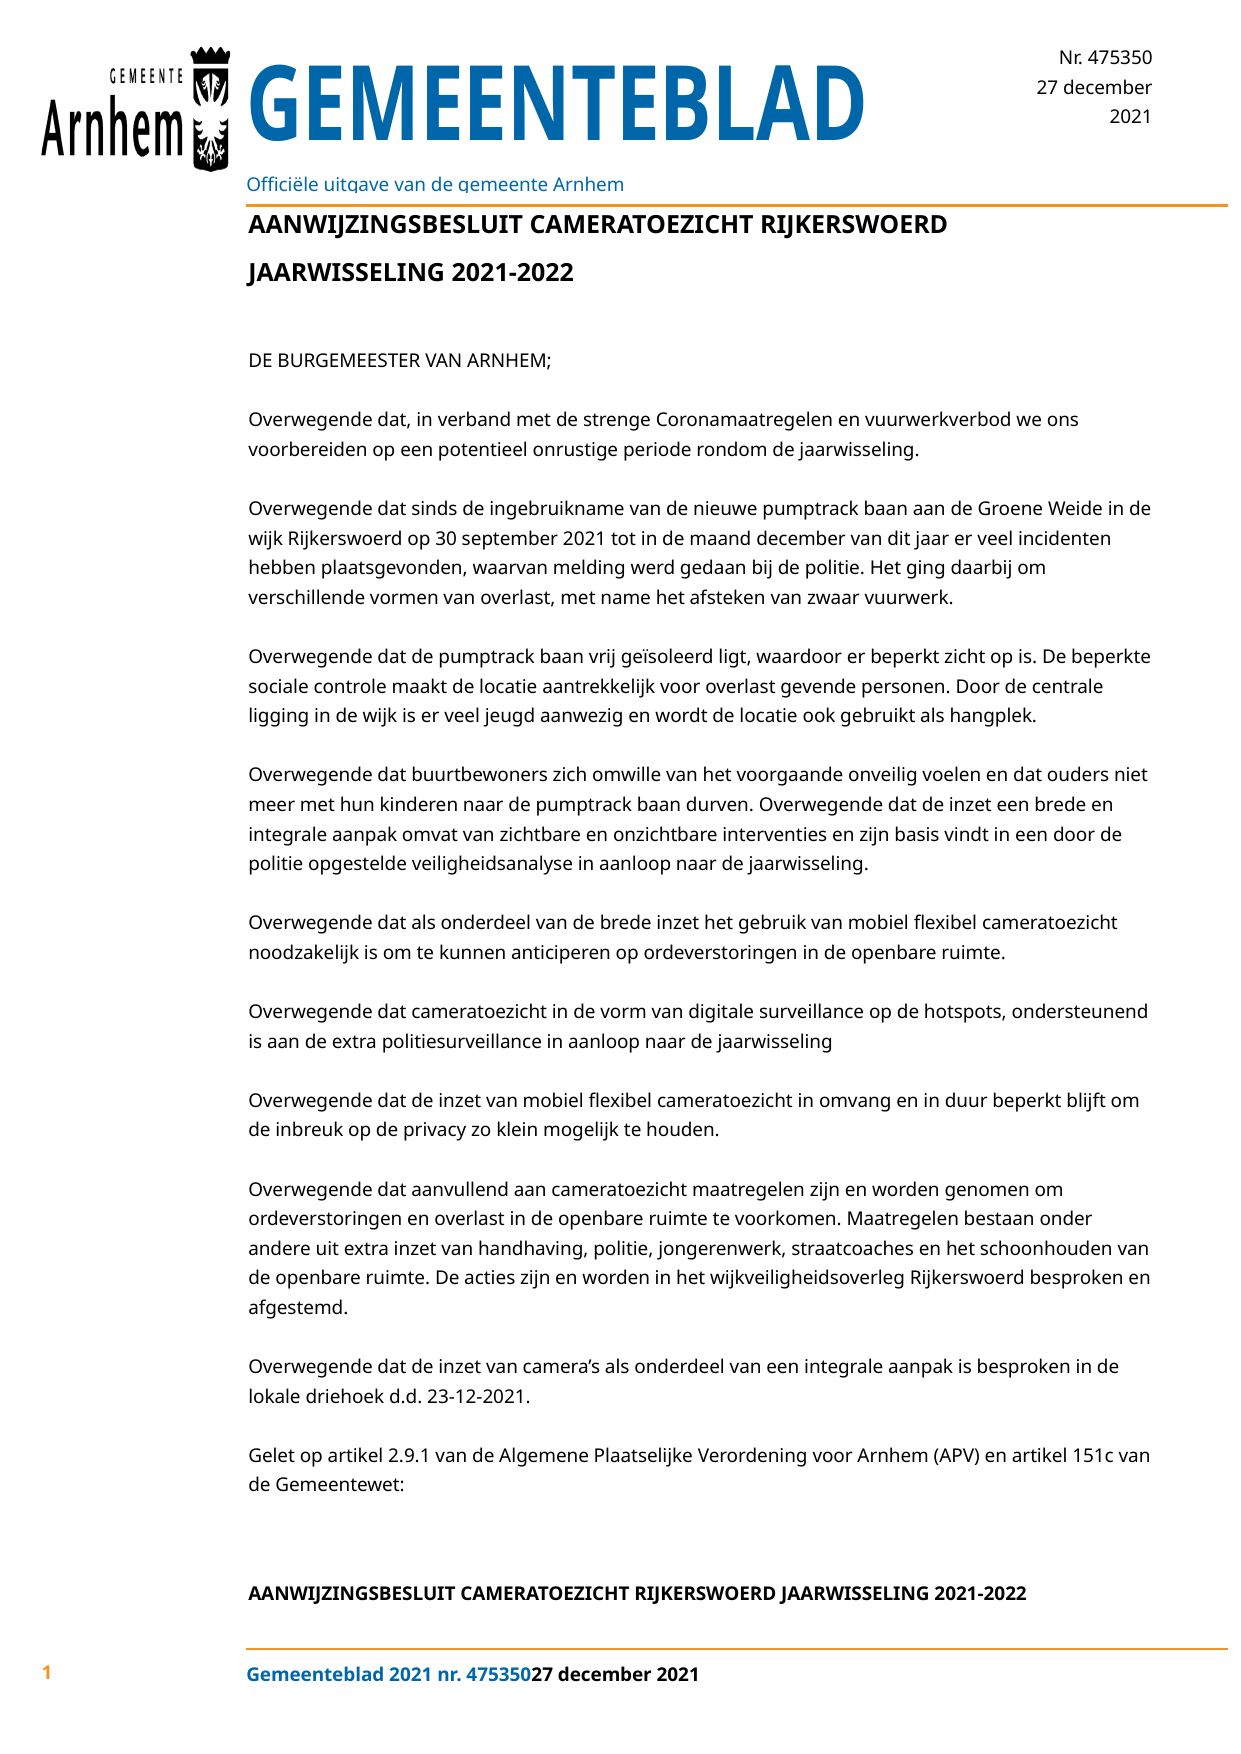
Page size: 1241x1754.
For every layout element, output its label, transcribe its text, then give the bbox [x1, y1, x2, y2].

text Overwegende dat, in verband met de strenge Coronamaatregelen en vuurwerkverbod we ons voorbereiden op een potentieel onrustige periode rondom de jaarwisseling. [248, 407, 1152, 462]
text Overwegende dat de pumptrack baan vrij geïsoleerd ligt, waardoor er beperkt zicht op is. De beperkte sociale controle maakt de locatie aantrekkelijk voor overlast gevende personen. Door de centrale ligging in de wijk is er veel jeugd aanwezig en wordt de locatie ook gebruikt als hangplek. [248, 643, 1152, 728]
text AANWIJZINGSBESLUIT CAMERATOEZICHT RIJKERSWOERD JAARWISSELING 2021-2022 [248, 207, 1152, 288]
text Overwegende dat sinds de ingebruikname van de nieuwe pumptrack baan aan de Groene Weide in de wijk Rijkerswoerd op 30 september 2021 tot in de maand december van dit jaar er veel incidenten hebben plaatsgevonden, waarvan melding werd gedaan bij de politie. Het ging daarbij om verschillende vormen van overlast, met name het afsteken van zwaar vuurwerk. [248, 495, 1152, 610]
text Gelet op artikel 2.9.1 van de Algemene Plaatselijke Verordening voor Arnhem (APV) en artikel 151c van de Gemeentewet: [248, 1442, 1152, 1497]
text Overwegende dat cameratoezicht in de vorm van digitale surveillance op de hotspots, ondersteunend is aan de extra politiesurveillance in aanloop naar de jaarwisseling [248, 998, 1152, 1054]
text Overwegende dat als onderdeel van de brede inzet het gebruik van mobiel flexibel cameratoezicht noodzakelijk is om te kunnen anticiperen op ordeverstoringen in de openbare ruimte. [248, 909, 1152, 965]
text Overwegende dat de inzet van camera’s als onderdeel van een integrale aanpak is besproken in de lokale driehoek d.d. 23-12-2021. [248, 1353, 1152, 1409]
text DE BURGEMEESTER VAN ARNHEM; [248, 347, 1152, 373]
text AANWIJZINGSBESLUIT CAMERATOEZICHT RIJKERSWOERD JAARWISSELING 2021-2022 [248, 1580, 1152, 1606]
text Overwegende dat de inzet van mobiel flexibel cameratoezicht in omvang en in duur beperkt blijft om de inbreuk op de privacy zo klein mogelijk te houden. [248, 1087, 1152, 1142]
picture [41, 47, 231, 172]
text Overwegende dat buurtbewoners zich omwille van het voorgaande onveilig voelen en dat ouders niet meer met hun kinderen naar de pumptrack baan durven. Overwegende dat de inzet een brede en integrale aanpak omvat van zichtbare en onzichtbare interventies en zijn basis vindt in een door de politie opgestelde veiligheidsanalyse in aanloop naar de jaarwisseling. [248, 762, 1152, 876]
text Overwegende dat aanvullend aan cameratoezicht maatregelen zijn en worden genomen om ordeverstoringen en overlast in de openbare ruimte te voorkomen. Maatregelen bestaan onder andere uit extra inzet van handhaving, politie, jongerenwerk, straatcoaches en het schoonhouden van de openbare ruimte. De acties zijn en worden in het wijkveiligheidsoverleg Rijkerswoerd besproken en afgestemd. [248, 1176, 1152, 1320]
